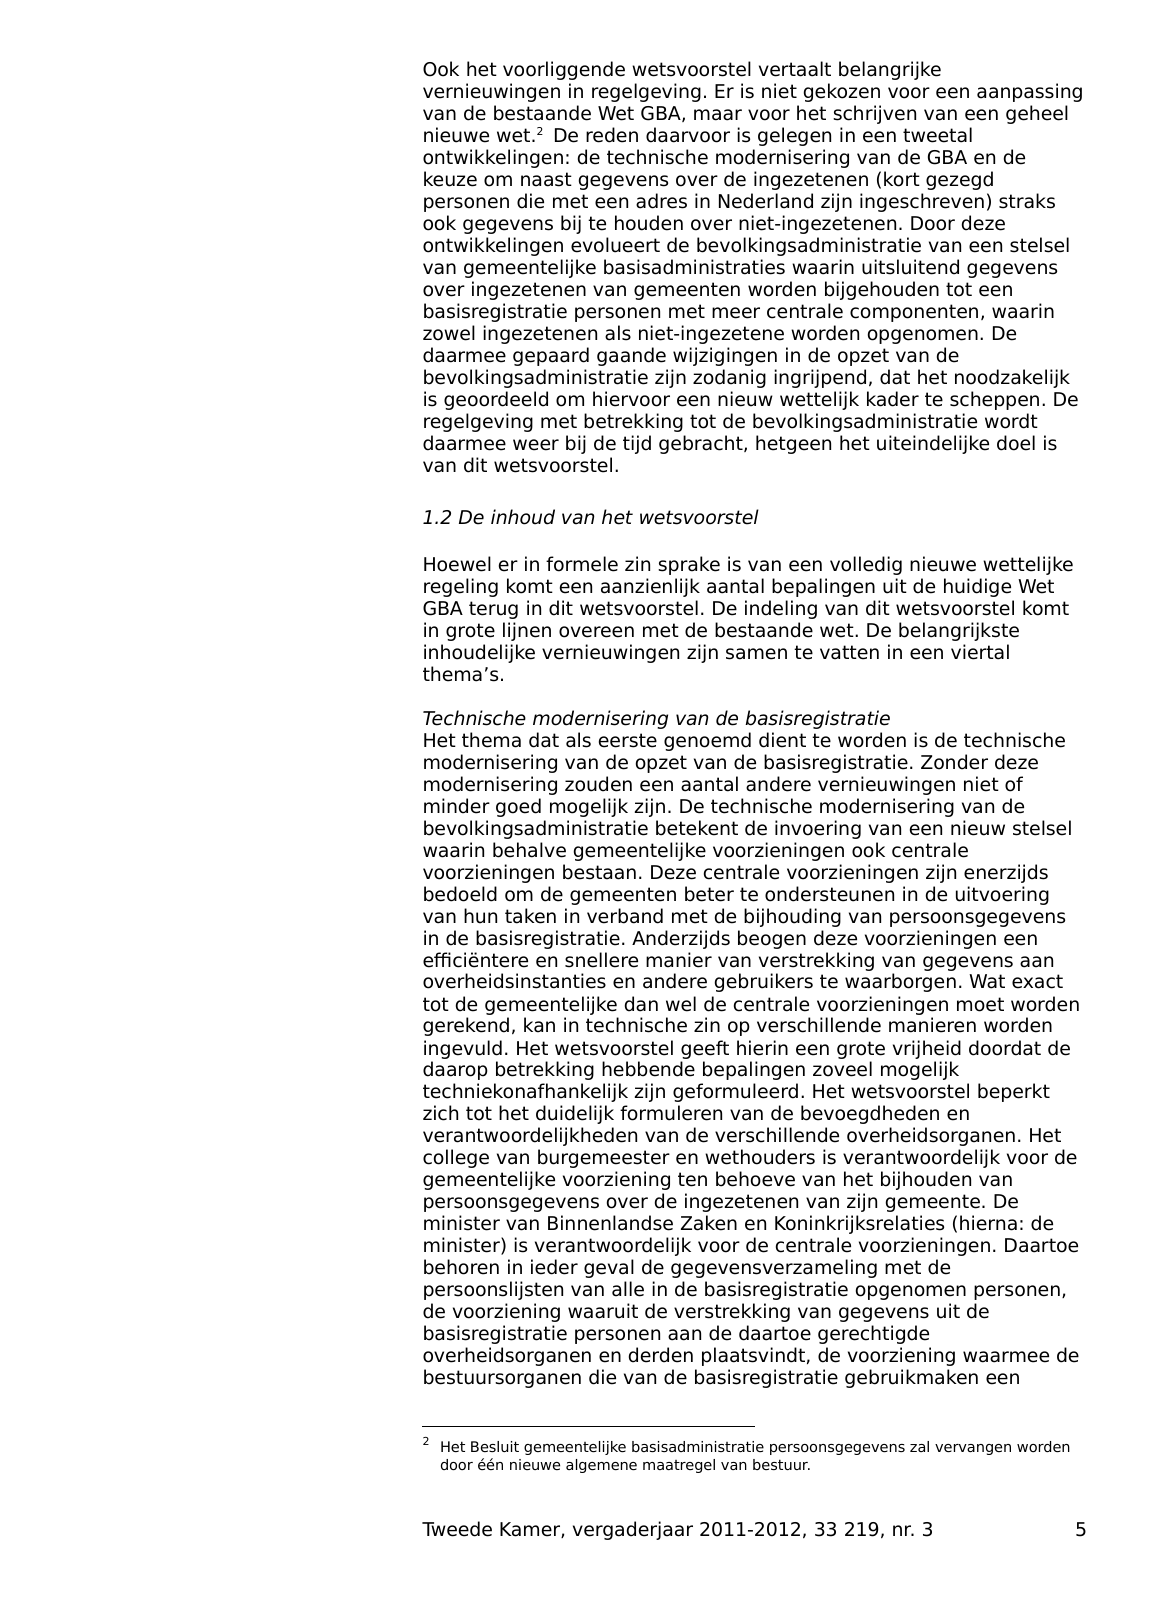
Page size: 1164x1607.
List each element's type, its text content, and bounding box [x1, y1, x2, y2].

text Het thema dat als eerste genoemd dient te worden is de technische modernisering van de opzet van de basisregistratie. Zonder deze modernisering zouden een aantal andere vernieuwingen niet of minder goed mogelijk zijn. De technische modernisering van de bevolkingsadministratie betekent de invoering van een nieuw stelsel waarin behalve gemeentelijke voorzieningen ook centrale voorzieningen bestaan. Deze centrale voorzieningen zijn enerzijds bedoeld om de gemeenten beter te ondersteunen in de uitvoering van hun taken in verband met de bijhouding van persoonsgegevens in de basisregistratie. Anderzijds beogen deze voorzieningen een efficiëntere en snellere manier van verstrekking van gegevens aan overheidsinstanties en andere gebruikers te waarborgen. Wat exact tot de gemeentelijke dan wel de centrale voorzieningen moet worden gerekend, kan in technische zin op verschillende manieren worden ingevuld. Het wetsvoorstel geeft hierin een grote vrijheid doordat de daarop betrekking hebbende bepalingen zoveel mogelijk techniekonafhankelijk zijn geformuleerd. Het wetsvoorstel beperkt zich tot het duidelijk formuleren van de bevoegdheden en verantwoordelijkheden van de verschillende overheidsorganen. Het college van burgemeester en wethouders is verantwoordelijk voor de gemeentelijke voorziening ten behoeve van het bijhouden van persoonsgegevens over de ingezetenen van zijn gemeente. De minister van Binnenlandse Zaken en Koninkrijksrelaties (hierna: de minister) is verantwoordelijk voor de centrale voorzieningen. Daartoe behoren in ieder geval de gegevensverzameling met de persoonslijsten van alle in de basisregistratie opgenomen personen, de voorziening waaruit de verstrekking van gegevens uit de basisregistratie personen aan de daartoe gerechtigde overheidsorganen en derden plaatsvindt, de voorziening waarmee de bestuursorganen die van de basisregistratie gebruikmaken een [422, 730, 1087, 1389]
text Het Besluit gemeentelijke basisadministratie persoonsgegevens zal vervangen worden door één nieuwe algemene maatregel van bestuur. [422, 1435, 1087, 1474]
text Ook het voorliggende wetsvoorstel vertaalt belangrijke vernieuwingen in regelgeving. Er is niet gekozen voor een aanpassing van de bestaande Wet GBA, maar voor het schrijven van een geheel nieuwe wet. De reden daarvoor is gelegen in een tweetal ontwikkelingen: de technische modernisering van de GBA en de keuze om naast gegevens over de ingezetenen (kort gezegd personen die met een adres in Nederland zijn ingeschreven) straks ook gegevens bij te houden over niet-ingezetenen. Door deze ontwikkelingen evolueert de bevolkingsadministratie van een stelsel van gemeentelijke basisadministraties waarin uitsluitend gegevens over ingezetenen van gemeenten worden bijgehouden tot een basisregistratie personen met meer centrale componenten, waarin zowel ingezetenen als niet-ingezetene worden opgenomen. De daarmee gepaard gaande wijzigingen in de opzet van de bevolkingsadministratie zijn zodanig ingrijpend, dat het noodzakelijk is geoordeeld om hiervoor een nieuw wettelijk kader te scheppen. De regelgeving met betrekking tot de bevolkingsadministratie wordt daarmee weer bij de tijd gebracht, hetgeen het uiteindelijke doel is van dit wetsvoorstel. [422, 59, 1087, 477]
subtitle 1.2 De inhoud van het wetsvoorstel [422, 507, 1087, 529]
subtitle Technische modernisering van de basisregistratie [422, 708, 1087, 730]
text Hoewel er in formele zin sprake is van een volledig nieuwe wettelijke regeling komt een aanzienlijk aantal bepalingen uit de huidige Wet GBA terug in dit wetsvoorstel. De indeling van dit wetsvoorstel komt in grote lijnen overeen met de bestaande wet. De belangrijkste inhoudelijke vernieuwingen zijn samen te vatten in een viertal thema’s. [422, 554, 1087, 686]
